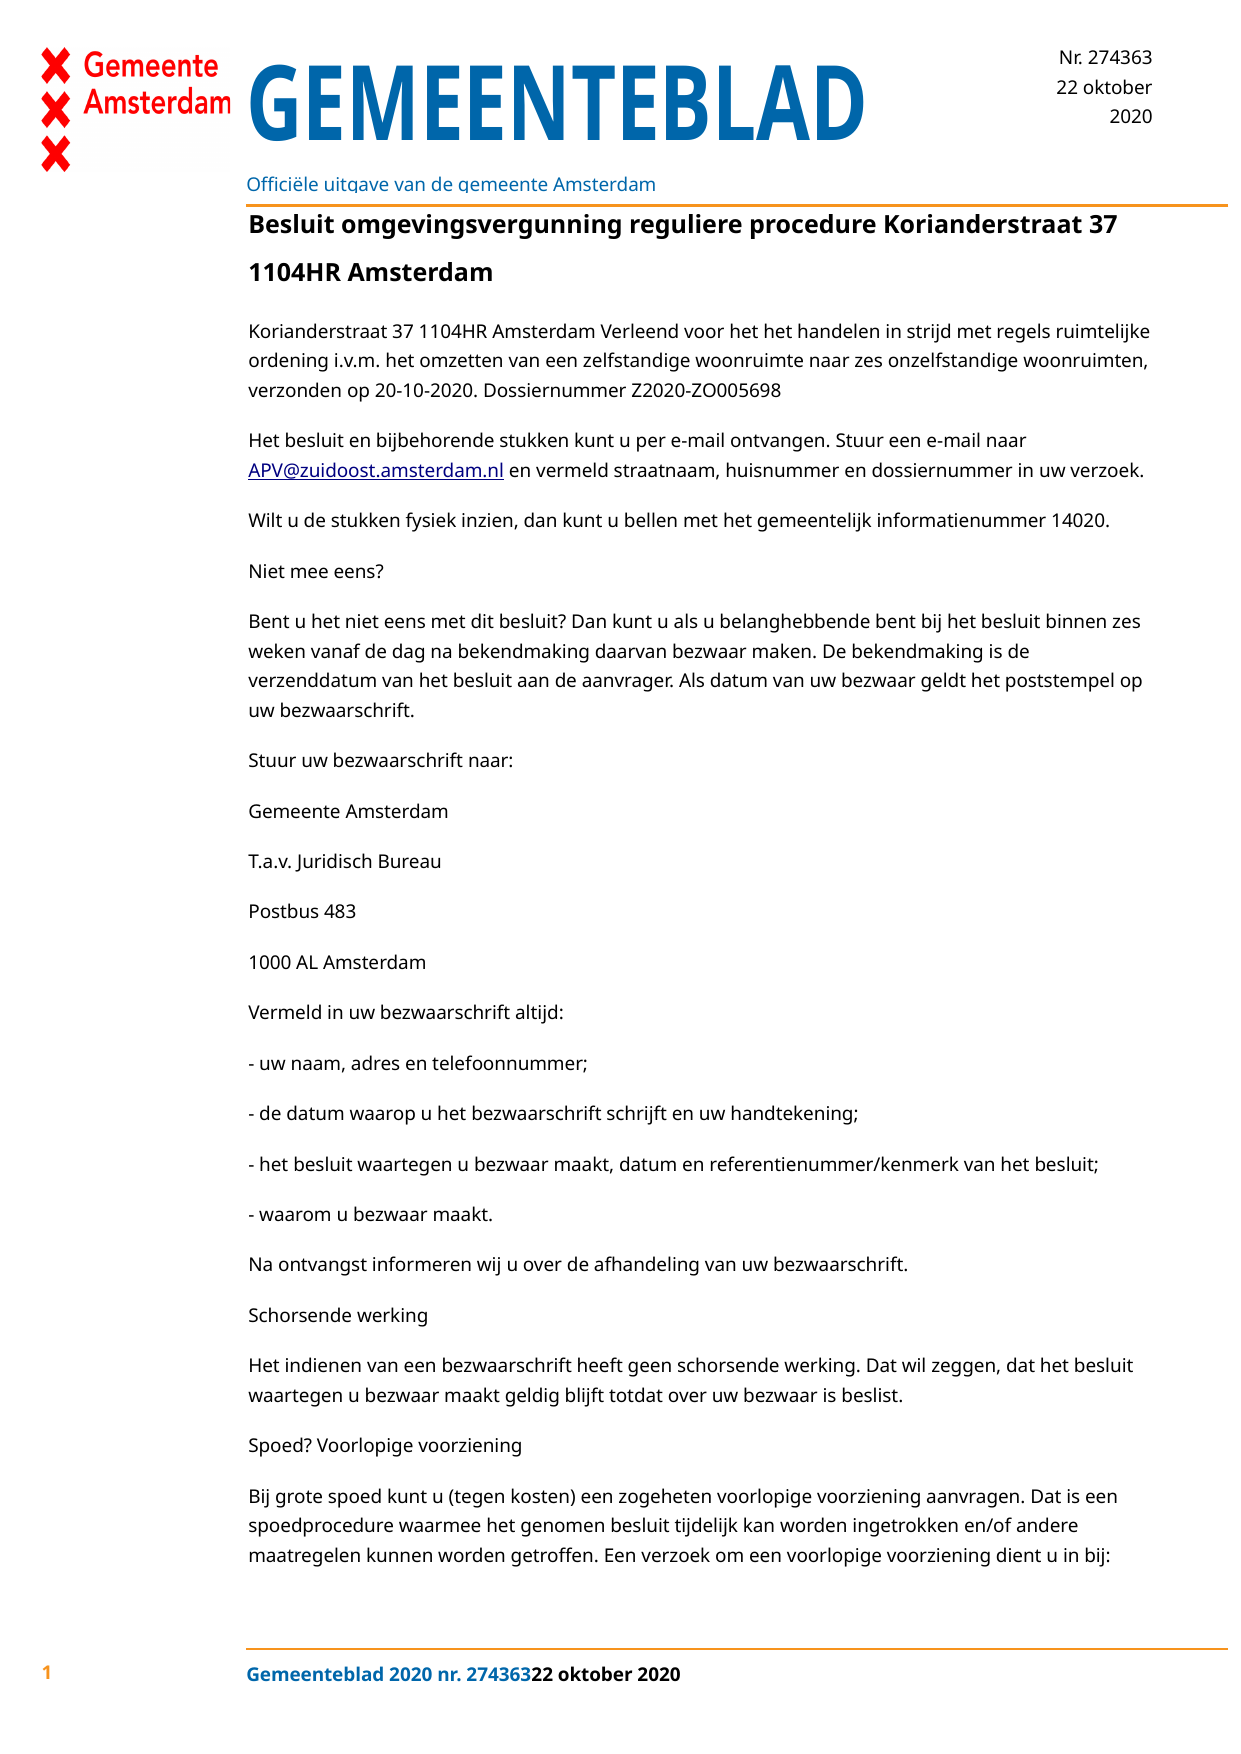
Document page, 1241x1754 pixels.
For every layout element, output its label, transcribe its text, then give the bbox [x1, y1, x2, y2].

text Schorsende werking [248, 1302, 1152, 1328]
text Het indienen van een bezwaarschrift heeft geen schorsende werking. Dat wil zeggen, dat het besluit waartegen u bezwaar maakt geldig blijft totdat over uw bezwaar is beslist. [248, 1352, 1152, 1408]
text Niet mee eens? [248, 558, 1152, 584]
text Wilt u de stukken fysiek inzien, dan kunt u bellen met het gemeentelijk informatienummer 14020. [248, 507, 1152, 533]
text Postbus 483 [248, 899, 1152, 924]
text Gemeente Amsterdam [248, 798, 1152, 824]
text T.a.v. Juridisch Bureau [248, 848, 1152, 874]
text - waarom u bezwaar maakt. [248, 1201, 1152, 1227]
text Het besluit en bijbehorende stukken kunt u per e-mail ontvangen. Stuur een e-mail naar APV@zuidoost.amsterdam.nl en vermeld straatnaam, huisnummer en dossiernummer in uw verzoek. [248, 427, 1152, 483]
text Korianderstraat 37 1104HR Amsterdam Verleend voor het het handelen in strijd met regels ruimtelijke ordening i.v.m. het omzetten van een zelfstandige woonruimte naar zes onzelfstandige woonruimten, verzonden op 20-10-2020. Dossiernummer Z2020-ZO005698 [248, 318, 1152, 403]
text Stuur uw bezwaarschrift naar: [248, 747, 1152, 773]
picture [41, 47, 231, 172]
text Besluit omgevingsvergunning reguliere procedure Korianderstraat 37 1104HR Amsterdam [248, 207, 1152, 288]
text Bent u het niet eens met dit besluit? Dan kunt u als u belanghebbende bent bij het besluit binnen zes weken vanaf de dag na bekendmaking daarvan bezwaar maken. De bekendmaking is de verzenddatum van het besluit aan de aanvrager. Als datum van uw bezwaar geldt het poststempel op uw bezwaarschrift. [248, 608, 1152, 723]
text Spoed? Voorlopige voorziening [248, 1432, 1152, 1458]
text 1000 AL Amsterdam [248, 949, 1152, 975]
text - de datum waarop u het bezwaarschrift schrijft en uw handtekening; [248, 1100, 1152, 1126]
text Bij grote spoed kunt u (tegen kosten) een zogeheten voorlopige voorziening aanvragen. Dat is een spoedprocedure waarmee het genomen besluit tijdelijk kan worden ingetrokken en/of andere maatregelen kunnen worden getroffen. Een verzoek om een voorlopige voorziening dient u in bij: [248, 1483, 1152, 1568]
text - uw naam, adres en telefoonnummer; [248, 1050, 1152, 1076]
text Na ontvangst informeren wij u over de afhandeling van uw bezwaarschrift. [248, 1252, 1152, 1277]
text - het besluit waartegen u bezwaar maakt, datum en referentienummer/kenmerk van het besluit; [248, 1151, 1152, 1177]
text Vermeld in uw bezwaarschrift altijd: [248, 999, 1152, 1025]
